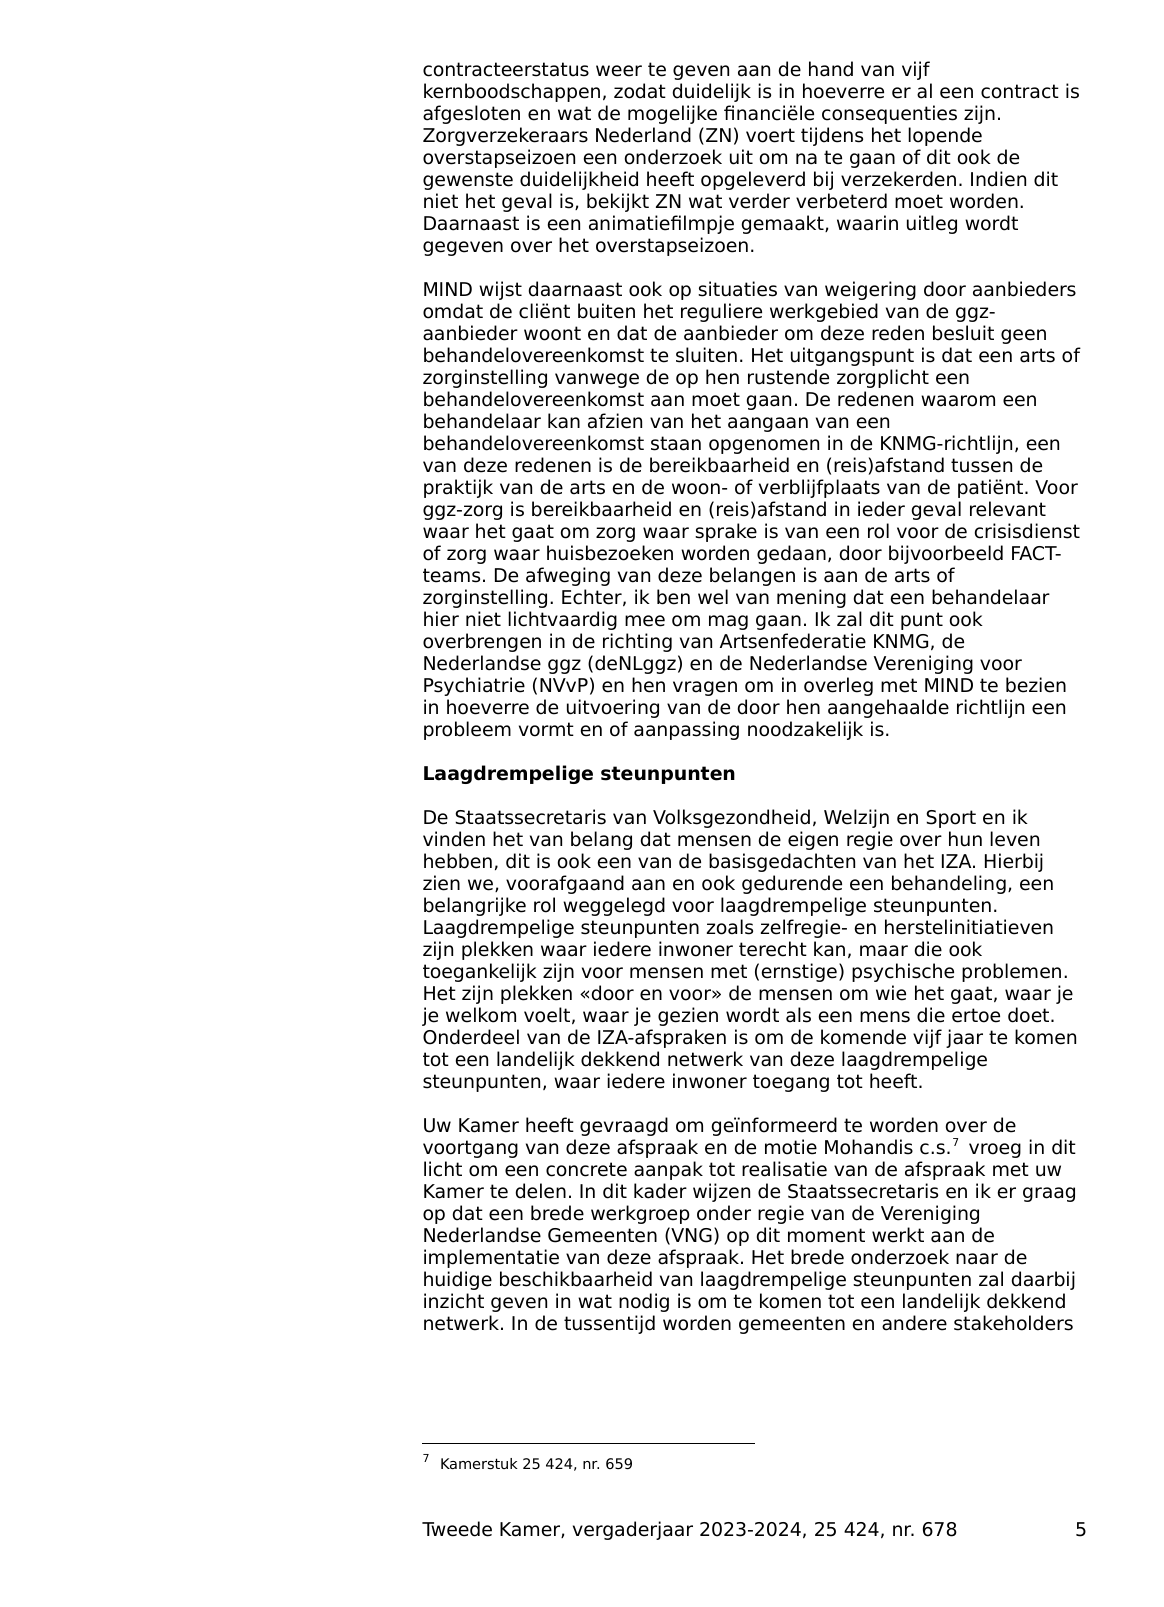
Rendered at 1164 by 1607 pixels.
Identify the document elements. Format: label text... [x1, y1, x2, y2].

subtitle Laagdrempelige steunpunten [422, 763, 1087, 785]
text contracteerstatus weer te geven aan de hand van vijf kernboodschappen, zodat duidelijk is in hoeverre er al een contract is afgesloten en wat de mogelijke financiële consequenties zijn. Zorgverzekeraars Nederland (ZN) voert tijdens het lopende overstapseizoen een onderzoek uit om na te gaan of dit ook de gewenste duidelijkheid heeft opgeleverd bij verzekerden. Indien dit niet het geval is, bekijkt ZN wat verder verbeterd moet worden. Daarnaast is een animatiefilmpje gemaakt, waarin uitleg wordt gegeven over het overstapseizoen. [422, 59, 1087, 257]
text Uw Kamer heeft gevraagd om geïnformeerd te worden over de voortgang van deze afspraak en de motie Mohandis c.s. vroeg in dit licht om een concrete aanpak tot realisatie van de afspraak met uw Kamer te delen. In dit kader wijzen de Staatssecretaris en ik er graag op dat een brede werkgroep onder regie van de Vereniging Nederlandse Gemeenten (VNG) op dit moment werkt aan de implementatie van deze afspraak. Het brede onderzoek naar de huidige beschikbaarheid van laagdrempelige steunpunten zal daarbij inzicht geven in wat nodig is om te komen tot een landelijk dekkend netwerk. In de tussentijd worden gemeenten en andere stakeholders [422, 1115, 1087, 1335]
text Kamerstuk 25 424, nr. 659 [422, 1452, 1087, 1474]
text De Staatssecretaris van Volksgezondheid, Welzijn en Sport en ik vinden het van belang dat mensen de eigen regie over hun leven hebben, dit is ook een van de basisgedachten van het IZA. Hierbij zien we, voorafgaand aan en ook gedurende een behandeling, een belangrijke rol weggelegd voor laagdrempelige steunpunten. Laagdrempelige steunpunten zoals zelfregie- en herstelinitiatieven zijn plekken waar iedere inwoner terecht kan, maar die ook toegankelijk zijn voor mensen met (ernstige) psychische problemen. Het zijn plekken «door en voor» de mensen om wie het gaat, waar je je welkom voelt, waar je gezien wordt als een mens die ertoe doet. Onderdeel van de IZA-afspraken is om de komende vijf jaar te komen tot een landelijk dekkend netwerk van deze laagdrempelige steunpunten, waar iedere inwoner toegang tot heeft. [422, 807, 1087, 1093]
text MIND wijst daarnaast ook op situaties van weigering door aanbieders omdat de cliënt buiten het reguliere werkgebied van de ggz-aanbieder woont en dat de aanbieder om deze reden besluit geen behandelovereenkomst te sluiten. Het uitgangspunt is dat een arts of zorginstelling vanwege de op hen rustende zorgplicht een behandelovereenkomst aan moet gaan. De redenen waarom een behandelaar kan afzien van het aangaan van een behandelovereenkomst staan opgenomen in de KNMG-richtlijn, een van deze redenen is de bereikbaarheid en (reis)afstand tussen de praktijk van de arts en de woon- of verblijfplaats van de patiënt. Voor ggz-zorg is bereikbaarheid en (reis)afstand in ieder geval relevant waar het gaat om zorg waar sprake is van een rol voor de crisisdienst of zorg waar huisbezoeken worden gedaan, door bijvoorbeeld FACT-teams. De afweging van deze belangen is aan de arts of zorginstelling. Echter, ik ben wel van mening dat een behandelaar hier niet lichtvaardig mee om mag gaan. Ik zal dit punt ook overbrengen in de richting van Artsenfederatie KNMG, de Nederlandse ggz (deNLggz) en de Nederlandse Vereniging voor Psychiatrie (NVvP) en hen vragen om in overleg met MIND te bezien in hoeverre de uitvoering van de door hen aangehaalde richtlijn een probleem vormt en of aanpassing noodzakelijk is. [422, 279, 1087, 741]
